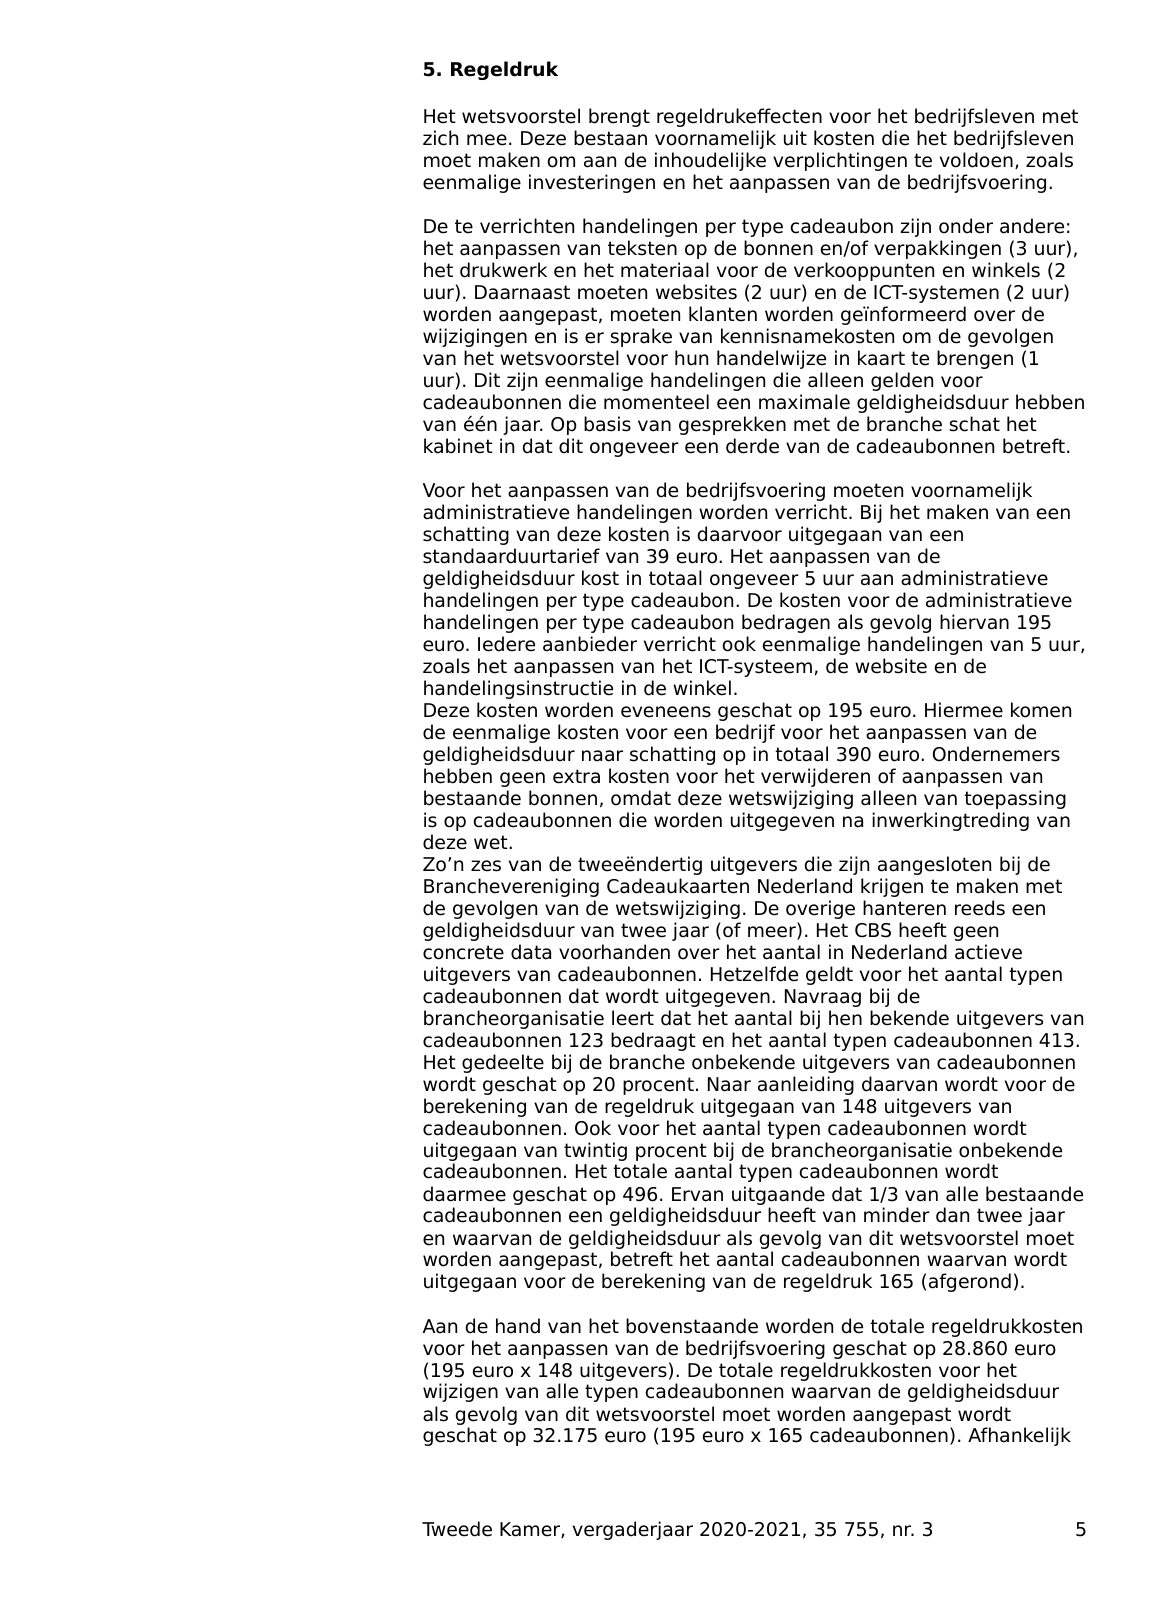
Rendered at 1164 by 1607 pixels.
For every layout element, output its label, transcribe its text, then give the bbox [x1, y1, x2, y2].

text Aan de hand van het bovenstaande worden de totale regeldrukkosten voor het aanpassen van de bedrijfsvoering geschat op 28.860 euro (195 euro x 148 uitgevers). De totale regeldrukkosten voor het wijzigen van alle typen cadeaubonnen waarvan de geldigheidsduur als gevolg van dit wetsvoorstel moet worden aangepast wordt geschat op 32.175 euro (195 euro x 165 cadeaubonnen). Afhankelijk [422, 1316, 1087, 1447]
text De te verrichten handelingen per type cadeaubon zijn onder andere: het aanpassen van teksten op de bonnen en/of verpakkingen (3 uur), het drukwerk en het materiaal voor de verkooppunten en winkels (2 uur). Daarnaast moeten websites (2 uur) en de ICT-systemen (2 uur) worden aangepast, moeten klanten worden geïnformeerd over de wijzigingen en is er sprake van kennisnamekosten om de gevolgen van het wetsvoorstel voor hun handelwijze in kaart te brengen (1 uur). Dit zijn eenmalige handelingen die alleen gelden voor cadeaubonnen die momenteel een maximale geldigheidsduur hebben van één jaar. Op basis van gesprekken met de branche schat het kabinet in dat dit ongeveer een derde van de cadeaubonnen betreft. [422, 216, 1087, 458]
text Voor het aanpassen van de bedrijfsvoering moeten voornamelijk administratieve handelingen worden verricht. Bij het maken van een schatting van deze kosten is daarvoor uitgegaan van een standaarduurtarief van 39 euro. Het aanpassen van de geldigheidsduur kost in totaal ongeveer 5 uur aan administratieve handelingen per type cadeaubon. De kosten voor de administratieve handelingen per type cadeaubon bedragen als gevolg hiervan 195 euro. Iedere aanbieder verricht ook eenmalige handelingen van 5 uur, zoals het aanpassen van het ICT-systeem, de website en de handelingsinstructie in de winkel. [422, 480, 1087, 700]
text Zo’n zes van de tweeëndertig uitgevers die zijn aangesloten bij de Branchevereniging Cadeaukaarten Nederland krijgen te maken met de gevolgen van de wetswijziging. De overige hanteren reeds een geldigheidsduur van twee jaar (of meer). Het CBS heeft geen concrete data voorhanden over het aantal in Nederland actieve uitgevers van cadeaubonnen. Hetzelfde geldt voor het aantal typen cadeaubonnen dat wordt uitgegeven. Navraag bij de brancheorganisatie leert dat het aantal bij hen bekende uitgevers van cadeaubonnen 123 bedraagt en het aantal typen cadeaubonnen 413. Het gedeelte bij de branche onbekende uitgevers van cadeaubonnen wordt geschat op 20 procent. Naar aanleiding daarvan wordt voor de berekening van de regeldruk uitgegaan van 148 uitgevers van cadeaubonnen. Ook voor het aantal typen cadeaubonnen wordt uitgegaan van twintig procent bij de brancheorganisatie onbekende cadeaubonnen. Het totale aantal typen cadeaubonnen wordt daarmee geschat op 496. Ervan uitgaande dat 1/3 van alle bestaande cadeaubonnen een geldigheidsduur heeft van minder dan twee jaar en waarvan de geldigheidsduur als gevolg van dit wetsvoorstel moet worden aangepast, betreft het aantal cadeaubonnen waarvan wordt uitgegaan voor de berekening van de regeldruk 165 (afgerond). [422, 854, 1087, 1293]
text Het wetsvoorstel brengt regeldrukeffecten voor het bedrijfsleven met zich mee. Deze bestaan voornamelijk uit kosten die het bedrijfsleven moet maken om aan de inhoudelijke verplichtingen te voldoen, zoals eenmalige investeringen en het aanpassen van de bedrijfsvoering. [422, 106, 1087, 194]
subtitle 5. Regeldruk [422, 59, 1087, 81]
text Deze kosten worden eveneens geschat op 195 euro. Hiermee komen de eenmalige kosten voor een bedrijf voor het aanpassen van de geldigheidsduur naar schatting op in totaal 390 euro. Ondernemers hebben geen extra kosten voor het verwijderen of aanpassen van bestaande bonnen, omdat deze wetswijziging alleen van toepassing is op cadeaubonnen die worden uitgegeven na inwerkingtreding van deze wet. [422, 700, 1087, 854]
